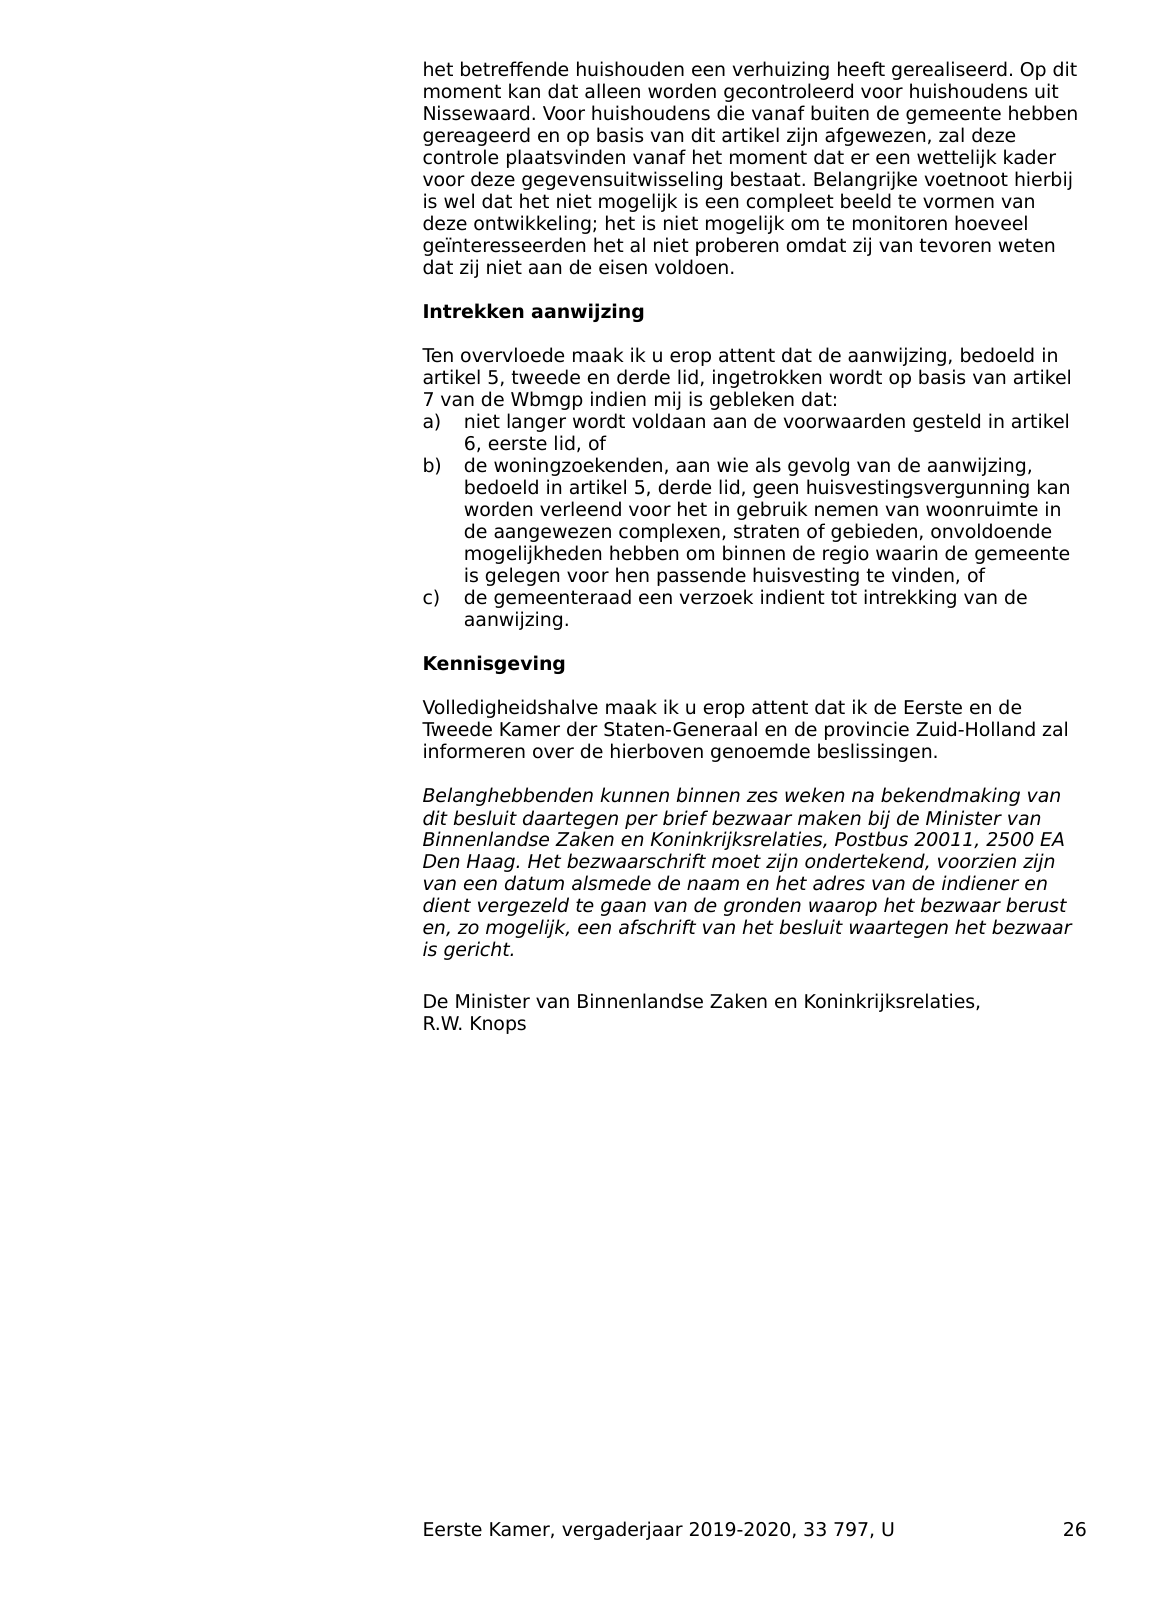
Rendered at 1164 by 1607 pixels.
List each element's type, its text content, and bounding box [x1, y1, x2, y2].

subtitle Intrekken aanwijzing [422, 301, 1087, 323]
text c) de gemeenteraad een verzoek indient tot intrekking van de aanwijzing. [422, 587, 1087, 631]
text b) de woningzoekenden, aan wie als gevolg van de aanwijzing, bedoeld in artikel 5, derde lid, geen huisvestingsvergunning kan worden verleend voor het in gebruik nemen van woonruimte in de aangewezen complexen, straten of gebieden, onvoldoende mogelijkheden hebben om binnen de regio waarin de gemeente is gelegen voor hen passende huisvesting te vinden, of [422, 455, 1087, 587]
text Ten overvloede maak ik u erop attent dat de aanwijzing, bedoeld in artikel 5, tweede en derde lid, ingetrokken wordt op basis van artikel 7 van de Wbmgp indien mij is gebleken dat: [422, 345, 1087, 411]
text Belanghebbenden kunnen binnen zes weken na bekendmaking van dit besluit daartegen per brief bezwaar maken bij de Minister van Binnenlandse Zaken en Koninkrijksrelaties, Postbus 20011, 2500 EA Den Haag. Het bezwaarschrift moet zijn ondertekend, voorzien zijn van een datum alsmede de naam en het adres van de indiener en dient vergezeld te gaan van de gronden waarop het bezwaar berust en, zo mogelijk, een afschrift van het besluit waartegen het bezwaar is gericht. [422, 785, 1087, 961]
text Volledigheidshalve maak ik u erop attent dat ik de Eerste en de Tweede Kamer der Staten-Generaal en de provincie Zuid-Holland zal informeren over de hierboven genoemde beslissingen. [422, 697, 1087, 763]
subtitle Kennisgeving [422, 653, 1087, 675]
text a) niet langer wordt voldaan aan de voorwaarden gesteld in artikel 6, eerste lid, of [422, 411, 1087, 455]
text De Minister van Binnenlandse Zaken en Koninkrijksrelaties, R.W. Knops [422, 991, 1087, 1035]
text het betreffende huishouden een verhuizing heeft gerealiseerd. Op dit moment kan dat alleen worden gecontroleerd voor huishoudens uit Nissewaard. Voor huishoudens die vanaf buiten de gemeente hebben gereageerd en op basis van dit artikel zijn afgewezen, zal deze controle plaatsvinden vanaf het moment dat er een wettelijk kader voor deze gegevensuitwisseling bestaat. Belangrijke voetnoot hierbij is wel dat het niet mogelijk is een compleet beeld te vormen van deze ontwikkeling; het is niet mogelijk om te monitoren hoeveel geïnteresseerden het al niet proberen omdat zij van tevoren weten dat zij niet aan de eisen voldoen. [422, 59, 1087, 279]
